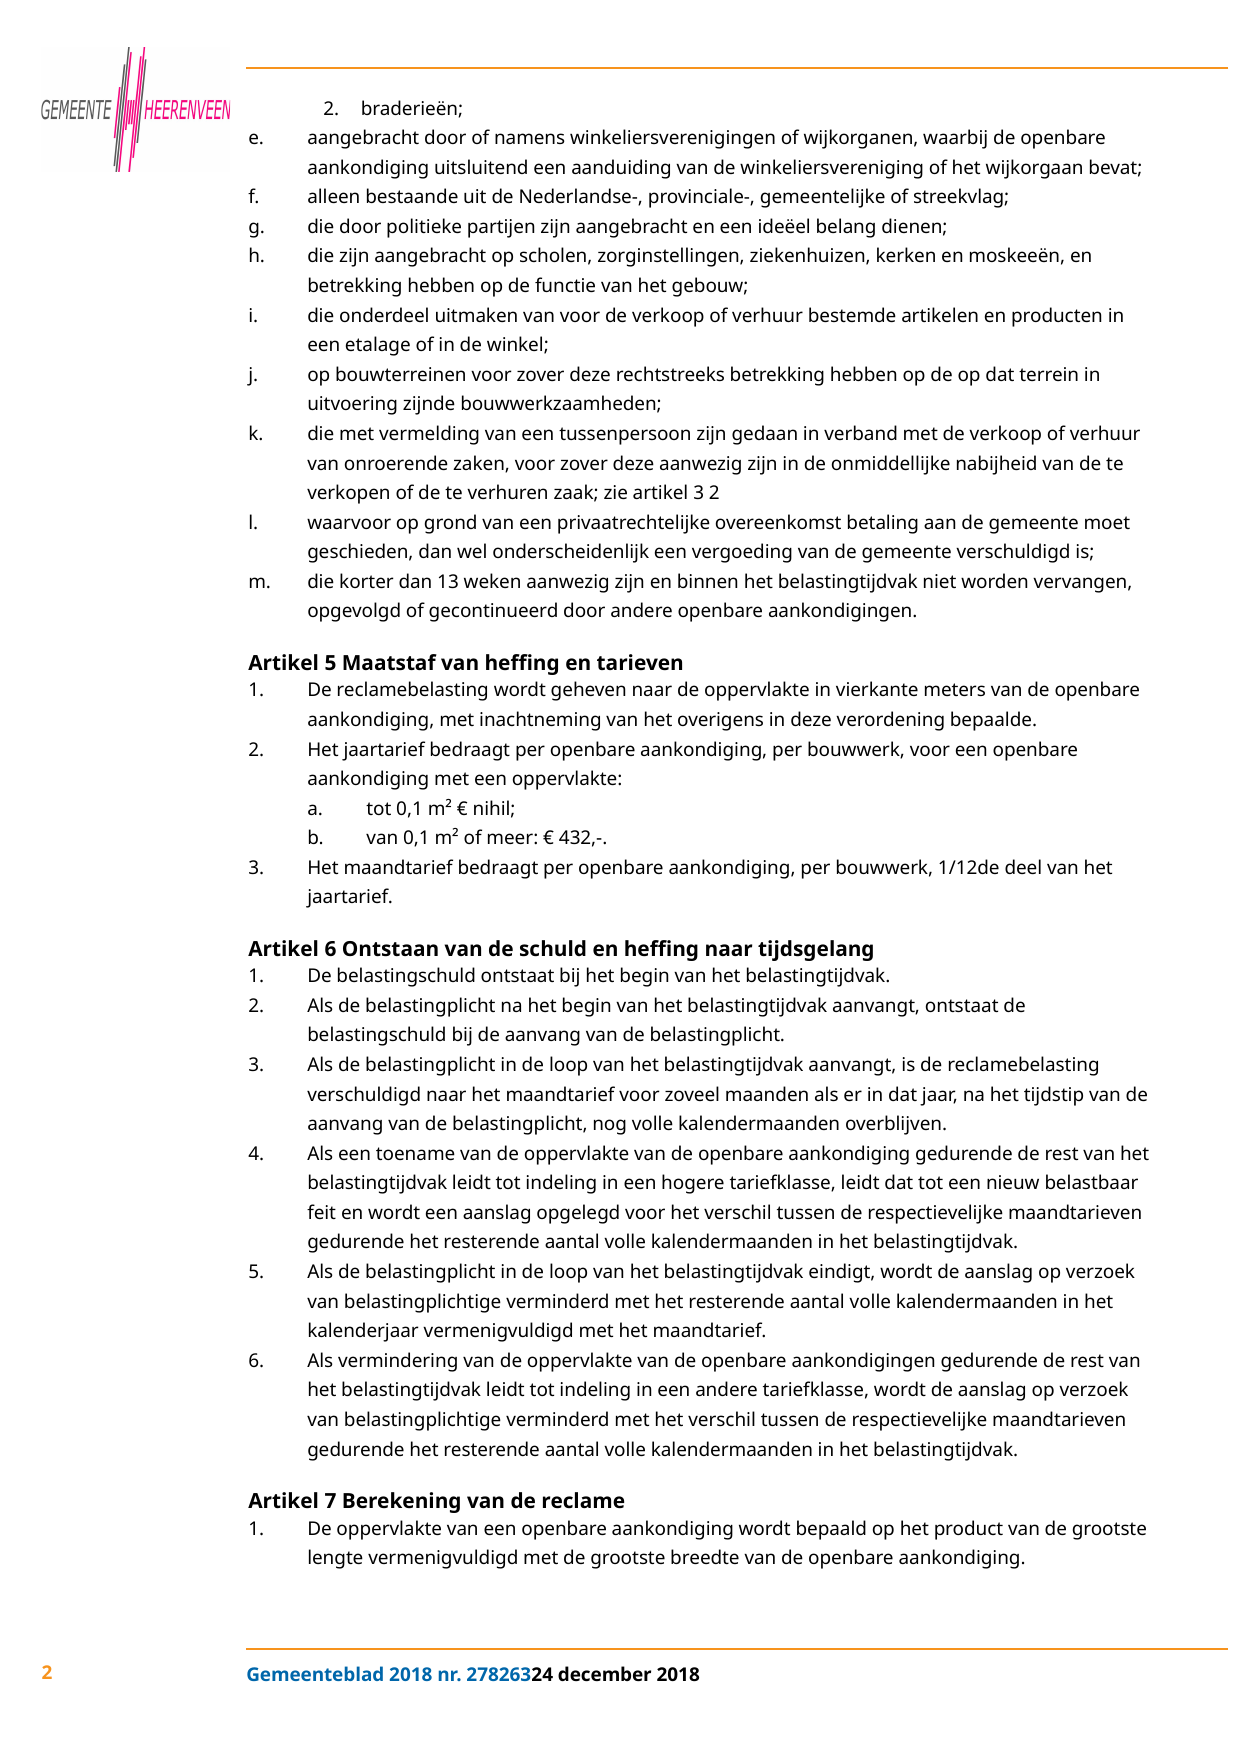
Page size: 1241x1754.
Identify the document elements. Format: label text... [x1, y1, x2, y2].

list Het jaartarief bedraagt per openbare aankondiging, per bouwwerk, voor een openbare aankondiging met een oppervlakte: [248, 736, 1152, 791]
list De belastingschuld ontstaat bij het begin van het belastingtijdvak. [248, 962, 1152, 988]
text Artikel 5 Maatstaf van heffing en tarieven [248, 648, 1152, 677]
list die door politieke partijen zijn aangebracht en een ideëel belang dienen; [248, 213, 1152, 239]
picture [41, 47, 231, 172]
list die met vermelding van een tussenpersoon zijn gedaan in verband met de verkoop of verhuur van onroerende zaken, voor zover deze aanwezig zijn in de onmiddellijke nabijheid van de te verkopen of de te verhuren zaak; zie artikel 3 2 [248, 420, 1152, 505]
list aangebracht door of namens winkeliersverenigingen of wijkorganen, waarbij de openbare aankondiging uitsluitend een aanduiding van de winkeliersvereniging of het wijkorgaan bevat; [248, 124, 1152, 180]
text Artikel 7 Berekening van de reclame [248, 1486, 1152, 1515]
list alleen bestaande uit de Nederlandse-, provinciale-, gemeentelijke of streekvlag; [248, 183, 1152, 209]
list Als de belastingplicht na het begin van het belastingtijdvak aanvangt, ontstaat de belastingschuld bij de aanvang van de belastingplicht. [248, 992, 1152, 1047]
list De reclamebelasting wordt geheven naar de oppervlakte in vierkante meters van de openbare aankondiging, met inachtneming van het overigens in deze verordening bepaalde. [248, 677, 1152, 732]
list braderieën; [323, 95, 1152, 121]
text Artikel 6 Ontstaan van de schuld en heffing naar tijdsgelang [248, 934, 1152, 962]
list Het maandtarief bedraagt per openbare aankondiging, per bouwwerk, 1/12de deel van het jaartarief. [248, 854, 1152, 909]
list Als de belastingplicht in de loop van het belastingtijdvak aanvangt, is de reclamebelasting verschuldigd naar het maandtarief voor zoveel maanden als er in dat jaar, na het tijdstip van de aanvang van de belastingplicht, nog volle kalendermaanden overblijven. [248, 1051, 1152, 1136]
list op bouwterreinen voor zover deze rechtstreeks betrekking hebben op de op dat terrein in uitvoering zijnde bouwwerkzaamheden; [248, 361, 1152, 416]
list Als een toename van de oppervlakte van de openbare aankondiging gedurende de rest van het belastingtijdvak leidt tot indeling in een hogere tariefklasse, leidt dat tot een nieuw belastbaar feit en wordt een aanslag opgelegd voor het verschil tussen de respectievelijke maandtarieven gedurende het resterende aantal volle kalendermaanden in het belastingtijdvak. [248, 1140, 1152, 1254]
list tot 0,1 m² € nihil; [307, 795, 1152, 821]
list die onderdeel uitmaken van voor de verkoop of verhuur bestemde artikelen en producten in een etalage of in de winkel; [248, 302, 1152, 357]
list De oppervlakte van een openbare aankondiging wordt bepaald op het product van de grootste lengte vermenigvuldigd met de grootste breedte van de openbare aankondiging. [248, 1515, 1152, 1570]
list die zijn aangebracht op scholen, zorginstellingen, ziekenhuizen, kerken en moskeeën, en betrekking hebben op de functie van het gebouw; [248, 243, 1152, 298]
list van 0,1 m² of meer: € 432,-. [307, 824, 1152, 850]
list waarvoor op grond van een privaatrechtelijke overeenkomst betaling aan de gemeente moet geschieden, dan wel onderscheidenlijk een vergoeding van de gemeente verschuldigd is; [248, 509, 1152, 564]
list Als vermindering van de oppervlakte van de openbare aankondigingen gedurende de rest van het belastingtijdvak leidt tot indeling in een andere tariefklasse, wordt de aanslag op verzoek van belastingplichtige verminderd met het verschil tussen de respectievelijke maandtarieven gedurende het resterende aantal volle kalendermaanden in het belastingtijdvak. [248, 1347, 1152, 1462]
list Als de belastingplicht in de loop van het belastingtijdvak eindigt, wordt de aanslag op verzoek van belastingplichtige verminderd met het resterende aantal volle kalendermaanden in het kalenderjaar vermenigvuldigd met het maandtarief. [248, 1258, 1152, 1343]
list die korter dan 13 weken aanwezig zijn en binnen het belastingtijdvak niet worden vervangen, opgevolgd of gecontinueerd door andere openbare aankondigingen. [248, 568, 1152, 623]
